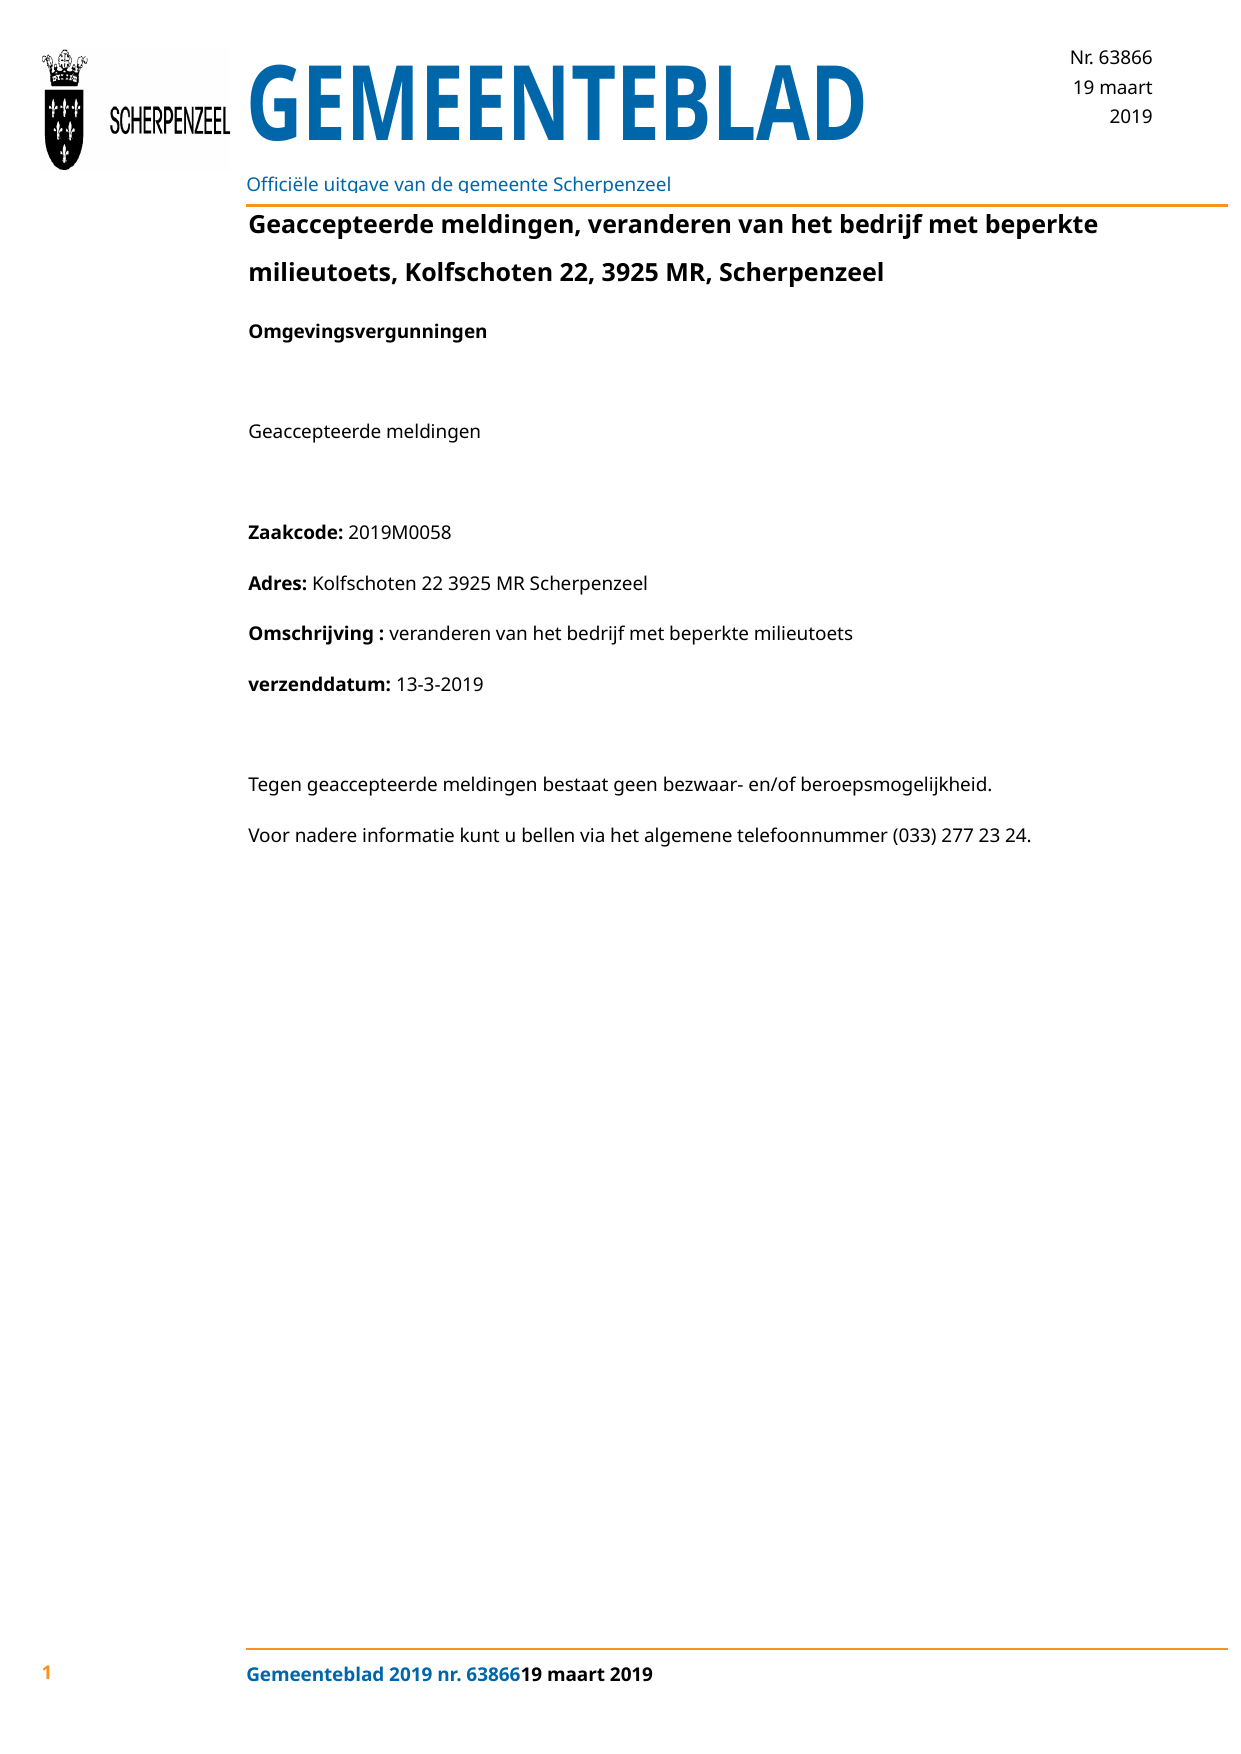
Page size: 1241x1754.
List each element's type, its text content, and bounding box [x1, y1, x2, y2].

text Voor nadere informatie kunt u bellen via het algemene telefoonnummer (033) 277 23 24. [248, 822, 1152, 848]
text Omschrijving : veranderen van het bedrijf met beperkte milieutoets [248, 620, 1152, 646]
text Adres: Kolfschoten 22 3925 MR Scherpenzeel [248, 570, 1152, 596]
picture [41, 47, 231, 172]
text Zaakcode: 2019M0058 [248, 519, 1152, 545]
text Geaccepteerde meldingen, veranderen van het bedrijf met beperkte milieutoets, Kolfschoten 22, 3925 MR, Scherpenzeel [248, 207, 1152, 288]
text Geaccepteerde meldingen [248, 419, 1152, 444]
text verzenddatum: 13-3-2019 [248, 671, 1152, 697]
text Omgevingsvergunningen [248, 318, 1152, 344]
text Tegen geaccepteerde meldingen bestaat geen bezwaar- en/of beroepsmogelijkheid. [248, 772, 1152, 797]
